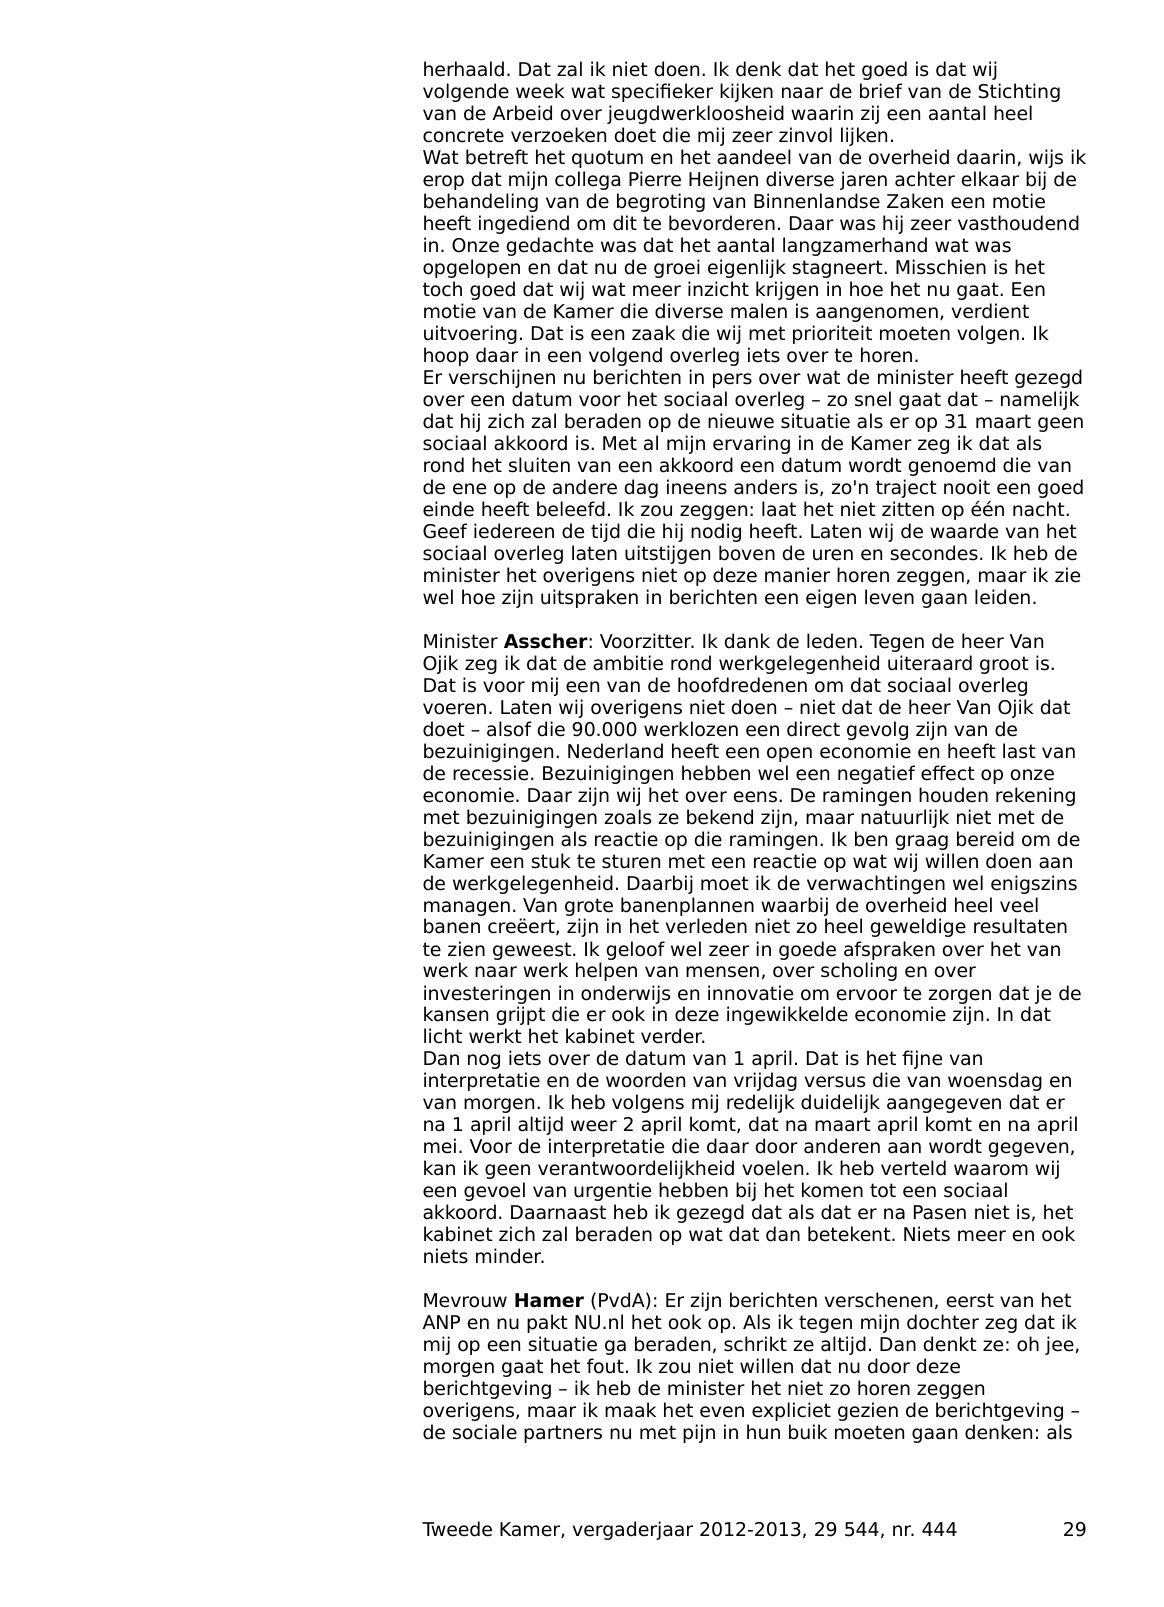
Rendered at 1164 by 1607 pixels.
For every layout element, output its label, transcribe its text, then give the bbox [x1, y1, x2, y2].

text Wat betreft het quotum en het aandeel van de overheid daarin, wijs ik erop dat mijn collega Pierre Heijnen diverse jaren achter elkaar bij de behandeling van de begroting van Binnenlandse Zaken een motie heeft ingediend om dit te bevorderen. Daar was hij zeer vasthoudend in. Onze gedachte was dat het aantal langzamerhand wat was opgelopen en dat nu de groei eigenlijk stagneert. Misschien is het toch goed dat wij wat meer inzicht krijgen in hoe het nu gaat. Een motie van de Kamer die diverse malen is aangenomen, verdient uitvoering. Dat is een zaak die wij met prioriteit moeten volgen. Ik hoop daar in een volgend overleg iets over te horen. [422, 147, 1087, 367]
text Dan nog iets over de datum van 1 april. Dat is het fijne van interpretatie en de woorden van vrijdag versus die van woensdag en van morgen. Ik heb volgens mij redelijk duidelijk aangegeven dat er na 1 april altijd weer 2 april komt, dat na maart april komt en na april mei. Voor de interpretatie die daar door anderen aan wordt gegeven, kan ik geen verantwoordelijkheid voelen. Ik heb verteld waarom wij een gevoel van urgentie hebben bij het komen tot een sociaal akkoord. Daarnaast heb ik gezegd dat als dat er na Pasen niet is, het kabinet zich zal beraden op wat dat dan betekent. Niets meer en ook niets minder. [422, 1048, 1087, 1268]
text Mevrouw Hamer (PvdA): Er zijn berichten verschenen, eerst van het ANP en nu pakt NU.nl het ook op. Als ik tegen mijn dochter zeg dat ik mij op een situatie ga beraden, schrikt ze altijd. Dan denkt ze: oh jee, morgen gaat het fout. Ik zou niet willen dat nu door deze berichtgeving – ik heb de minister het niet zo horen zeggen overigens, maar ik maak het even expliciet gezien de berichtgeving – de sociale partners nu met pijn in hun buik moeten gaan denken: als [422, 1290, 1087, 1444]
text Minister Asscher: Voorzitter. Ik dank de leden. Tegen de heer Van Ojik zeg ik dat de ambitie rond werkgelegenheid uiteraard groot is. Dat is voor mij een van de hoofdredenen om dat sociaal overleg voeren. Laten wij overigens niet doen – niet dat de heer Van Ojik dat doet – alsof die 90.000 werklozen een direct gevolg zijn van de bezuinigingen. Nederland heeft een open economie en heeft last van de recessie. Bezuinigingen hebben wel een negatief effect op onze economie. Daar zijn wij het over eens. De ramingen houden rekening met bezuinigingen zoals ze bekend zijn, maar natuurlijk niet met de bezuinigingen als reactie op die ramingen. Ik ben graag bereid om de Kamer een stuk te sturen met een reactie op wat wij willen doen aan de werkgelegenheid. Daarbij moet ik de verwachtingen wel enigszins managen. Van grote banenplannen waarbij de overheid heel veel banen creëert, zijn in het verleden niet zo heel geweldige resultaten te zien geweest. Ik geloof wel zeer in goede afspraken over het van werk naar werk helpen van mensen, over scholing en over investeringen in onderwijs en innovatie om ervoor te zorgen dat je de kansen grijpt die er ook in deze ingewikkelde economie zijn. In dat licht werkt het kabinet verder. [422, 631, 1087, 1048]
text Er verschijnen nu berichten in pers over wat de minister heeft gezegd over een datum voor het sociaal overleg – zo snel gaat dat – namelijk dat hij zich zal beraden op de nieuwe situatie als er op 31 maart geen sociaal akkoord is. Met al mijn ervaring in de Kamer zeg ik dat als rond het sluiten van een akkoord een datum wordt genoemd die van de ene op de andere dag ineens anders is, zo'n traject nooit een goed einde heeft beleefd. Ik zou zeggen: laat het niet zitten op één nacht. Geef iedereen de tijd die hij nodig heeft. Laten wij de waarde van het sociaal overleg laten uitstijgen boven de uren en secondes. Ik heb de minister het overigens niet op deze manier horen zeggen, maar ik zie wel hoe zijn uitspraken in berichten een eigen leven gaan leiden. [422, 367, 1087, 608]
text herhaald. Dat zal ik niet doen. Ik denk dat het goed is dat wij volgende week wat specifieker kijken naar de brief van de Stichting van de Arbeid over jeugdwerkloosheid waarin zij een aantal heel concrete verzoeken doet die mij zeer zinvol lijken. [422, 59, 1087, 147]
